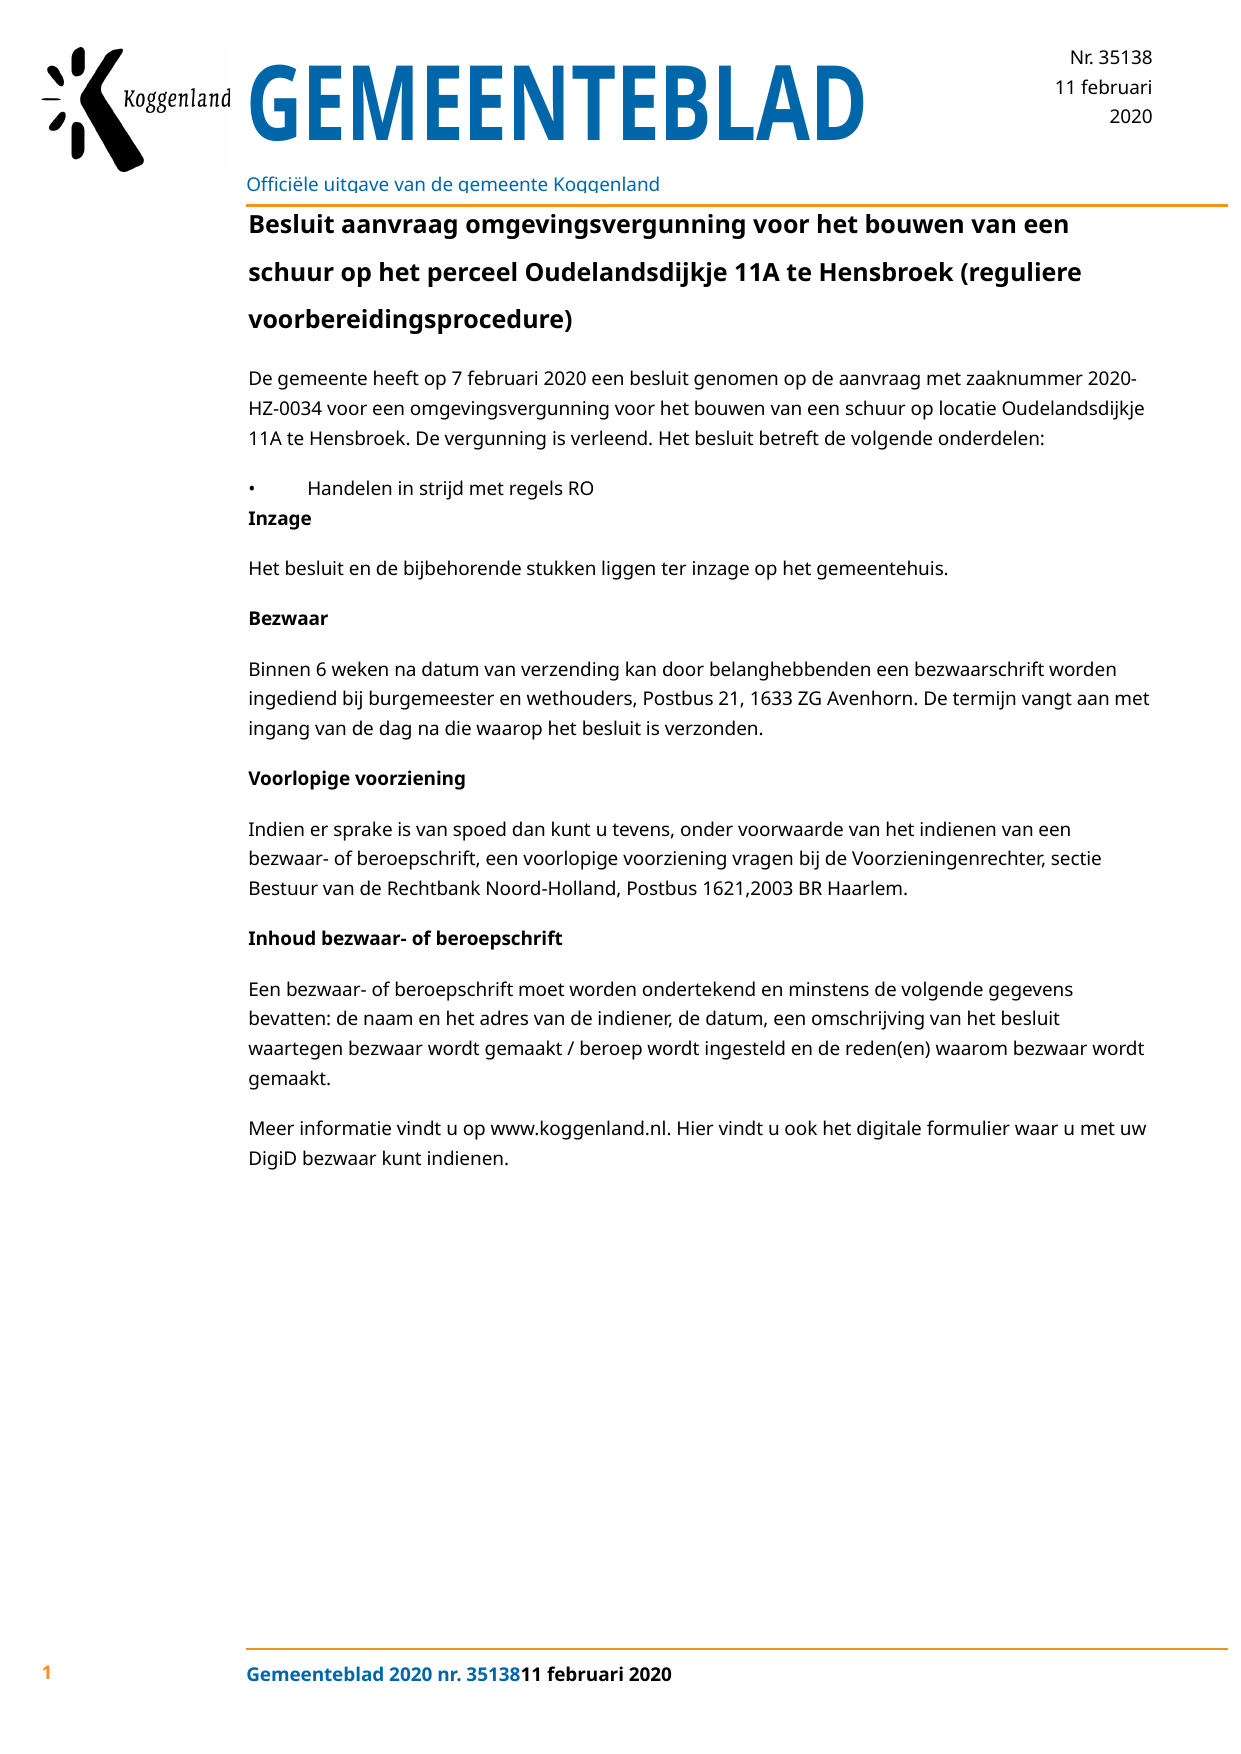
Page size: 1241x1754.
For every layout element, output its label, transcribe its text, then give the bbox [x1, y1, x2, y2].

text Besluit aanvraag omgevingsvergunning voor het bouwen van een schuur op het perceel Oudelandsdijkje 11A te Hensbroek (reguliere voorbereidingsprocedure) [248, 207, 1152, 336]
text Een bezwaar- of beroepschrift moet worden ondertekend en minstens de volgende gegevens bevatten: de naam en het adres van de indiener, de datum, een omschrijving van het besluit waartegen bezwaar wordt gemaakt / beroep wordt ingesteld en de reden(en) waarom bezwaar wordt gemaakt. [248, 976, 1152, 1090]
text Binnen 6 weken na datum van verzending kan door belanghebbenden een bezwaarschrift worden ingediend bij burgemeester en wethouders, Postbus 21, 1633 ZG Avenhorn. De termijn vangt aan met ingang van de dag na die waarop het besluit is verzonden. [248, 656, 1152, 741]
text Het besluit en de bijbehorende stukken liggen ter inzage op het gemeentehuis. [248, 555, 1152, 581]
text Voorlopige voorziening [248, 766, 1152, 791]
text Bezwaar [248, 606, 1152, 631]
text Meer informatie vindt u op www.koggenland.nl. Hier vindt u ook het digitale formulier waar u met uw DigiD bezwaar kunt indienen. [248, 1115, 1152, 1170]
text Indien er sprake is van spoed dan kunt u tevens, onder voorwaarde van het indienen van een bezwaar- of beroepschrift, een voorlopige voorziening vragen bij de Voorzieningenrechter, sectie Bestuur van de Rechtbank Noord-Holland, Postbus 1621,2003 BR Haarlem. [248, 816, 1152, 901]
text De gemeente heeft op 7 februari 2020 een besluit genomen op de aanvraag met zaaknummer 2020-HZ-0034 voor een omgevingsvergunning voor het bouwen van een schuur op locatie Oudelandsdijkje 11A te Hensbroek. De vergunning is verleend. Het besluit betreft de volgende onderdelen: [248, 366, 1152, 450]
list Handelen in strijd met regels RO [248, 475, 1152, 501]
picture [41, 47, 231, 172]
text Inhoud bezwaar- of beroepschrift [248, 926, 1152, 951]
text Inzage [248, 505, 1152, 530]
